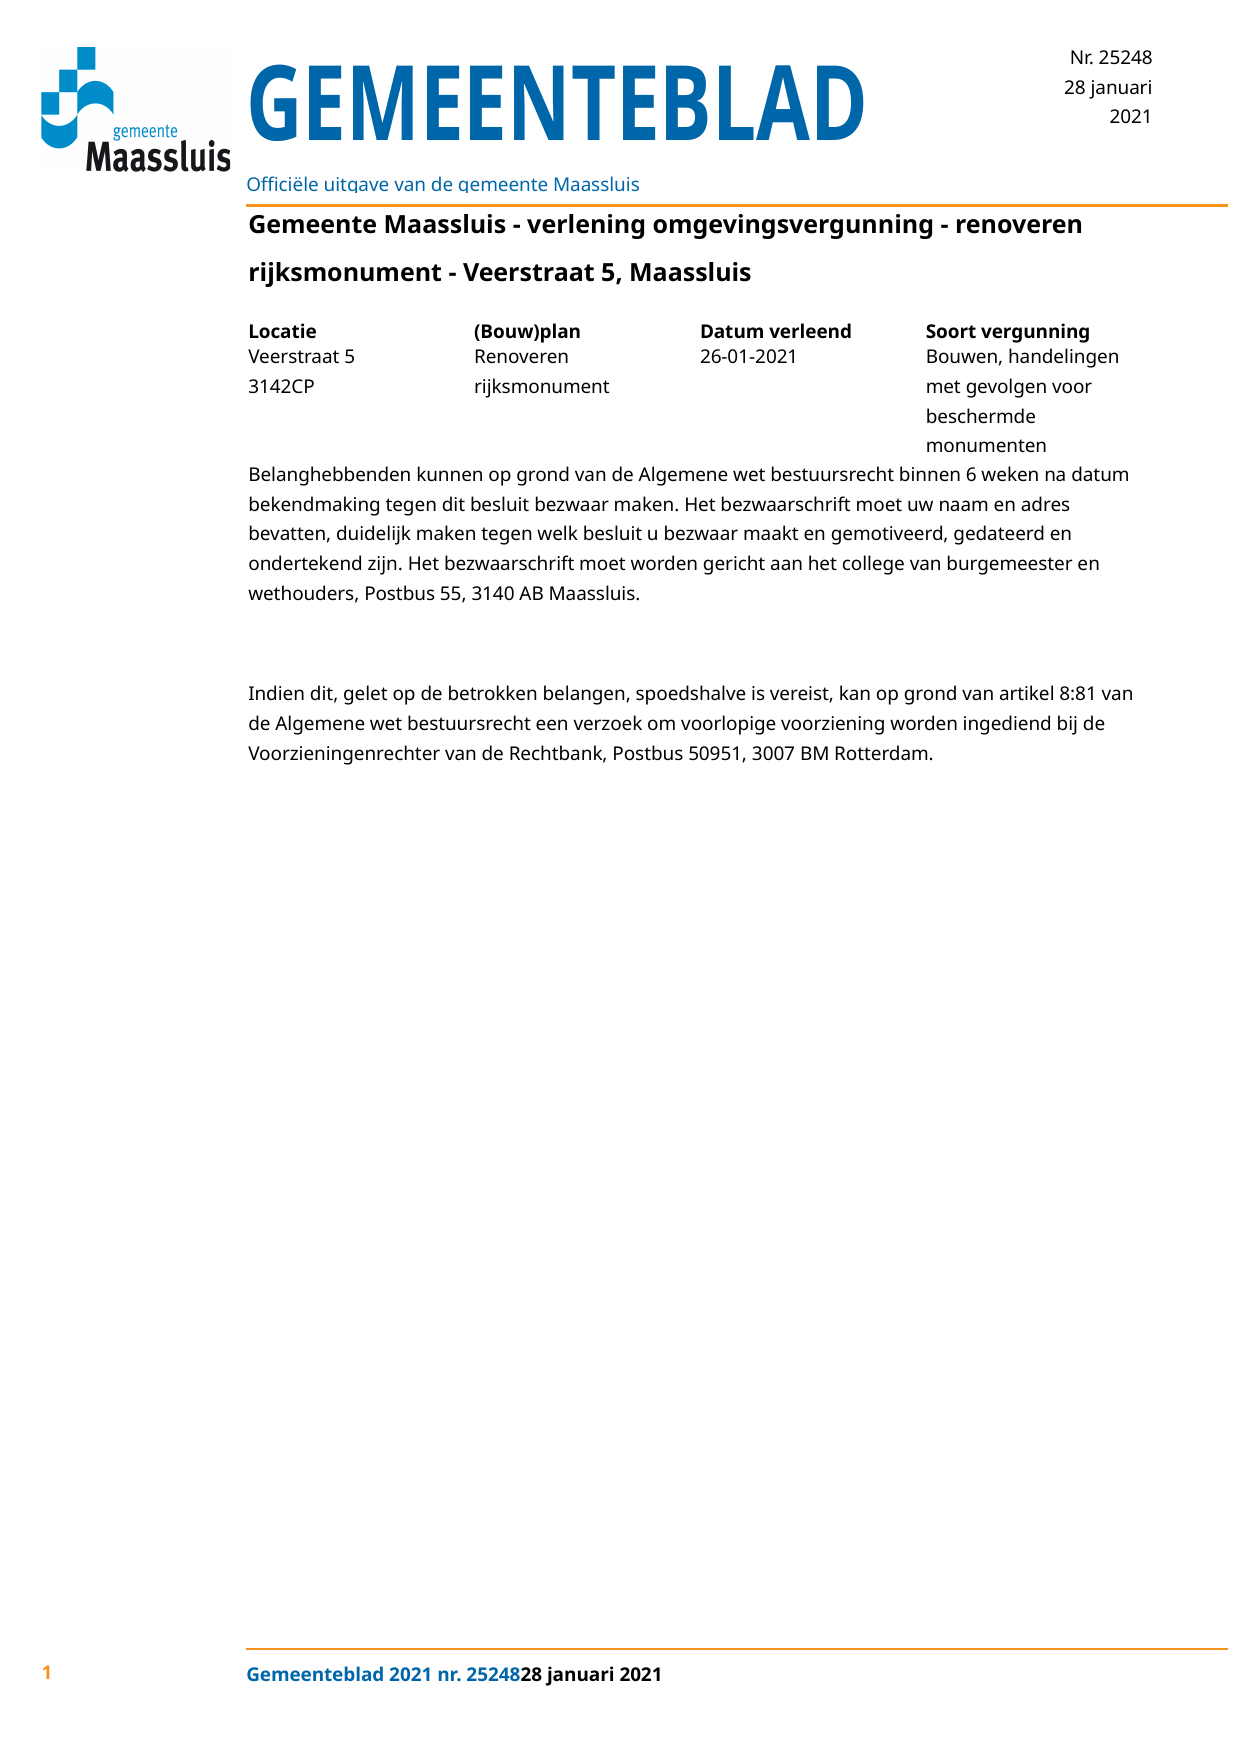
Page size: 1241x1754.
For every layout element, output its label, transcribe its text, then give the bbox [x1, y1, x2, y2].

picture [41, 47, 77, 92]
text Gemeente Maassluis - verlening omgevingsvergunning - renoveren rijksmonument - Veerstraat 5, Maassluis [248, 207, 1152, 288]
table_header Datum verleend [700, 318, 926, 344]
text Indien dit, gelet op de betrokken belangen, spoedshalve is vereist, kan op grond van artikel 8:81 van de Algemene wet bestuursrecht een verzoek om voorlopige voorziening worden ingediend bij de Voorzieningenrechter van de Rechtbank, Postbus 50951, 3007 BM Rotterdam. [248, 681, 1152, 766]
table_cell Renoveren rijksmonument [474, 344, 700, 458]
table_header (Bouw)plan [474, 318, 700, 344]
table_cell 26-01-2021 [700, 344, 926, 458]
text Belanghebbenden kunnen op grond van de Algemene wet bestuursrecht binnen 6 weken na datum bekendmaking tegen dit besluit bezwaar maken. Het bezwaarschrift moet uw naam en adres bevatten, duidelijk maken tegen welk besluit u bezwaar maakt en gemotiveerd, gedateerd en ondertekend zijn. Het bezwaarschrift moet worden gericht aan het college van burgemeester en wethouders, Postbus 55, 3140 AB Maassluis. [248, 461, 1152, 606]
table_header Soort vergunning [926, 318, 1152, 344]
table_cell Veerstraat 5 3142CP [248, 344, 474, 458]
table_cell Bouwen, handelingen met gevolgen voor beschermde monumenten [926, 344, 1152, 458]
table_header Locatie [248, 318, 474, 344]
picture [41, 47, 231, 172]
